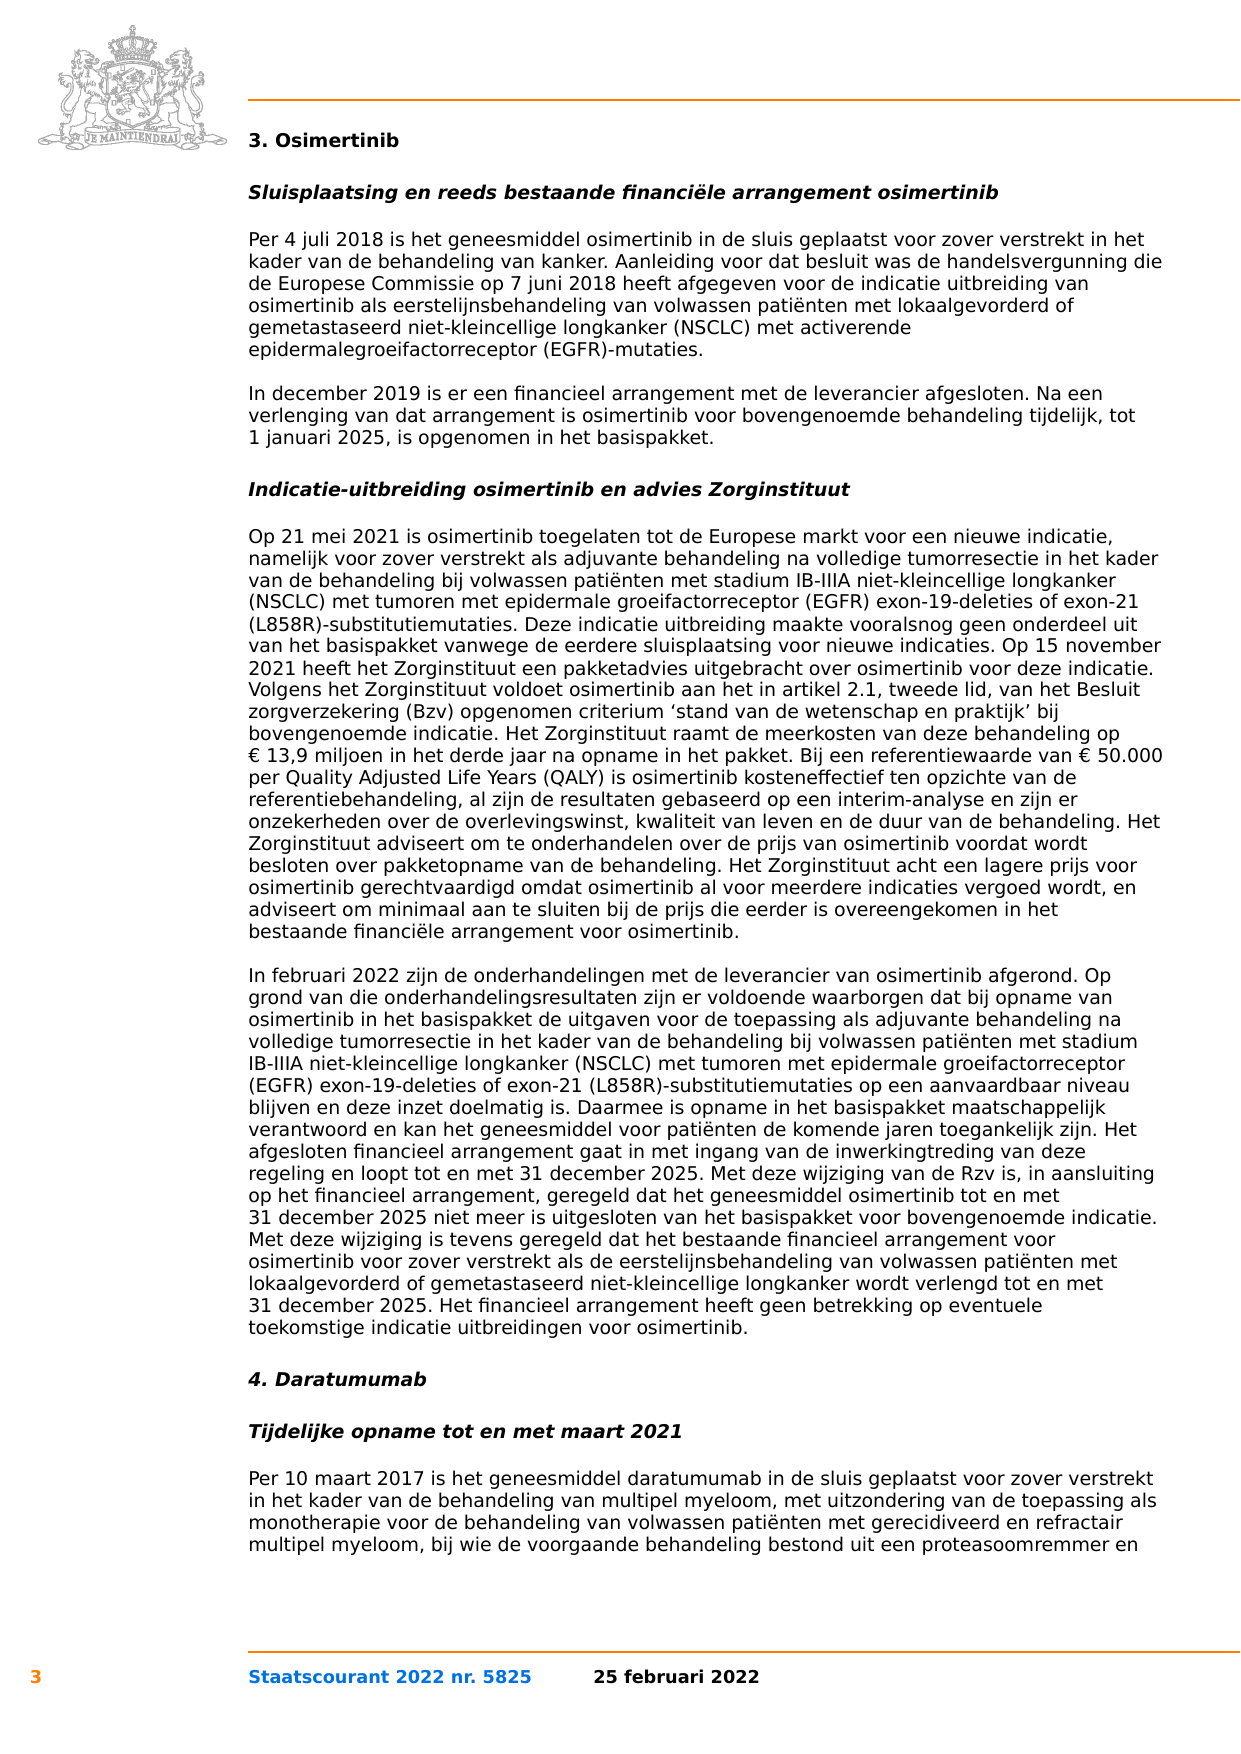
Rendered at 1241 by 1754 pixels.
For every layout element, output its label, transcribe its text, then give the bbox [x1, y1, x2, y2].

picture [38, 25, 227, 150]
text In december 2019 is er een financieel arrangement met de leverancier afgesloten. Na een verlenging van dat arrangement is osimertinib voor bovengenoemde behandeling tijdelijk, tot 1 januari 2025, is opgenomen in het basispakket. [248, 383, 1163, 448]
text Op 21 mei 2021 is osimertinib toegelaten tot de Europese markt voor een nieuwe indicatie, namelijk voor zover verstrekt als adjuvante behandeling na volledige tumorresectie in het kader van de behandeling bij volwassen patiënten met stadium IB-IIIA niet-kleincellige longkanker (NSCLC) met tumoren met epidermale groeifactorreceptor (EGFR) exon-19-deleties of exon-21 (L858R)-substitutiemutaties. Deze indicatie uitbreiding maakte vooralsnog geen onderdeel uit van het basispakket vanwege de eerdere sluisplaatsing voor nieuwe indicaties. Op 15 november 2021 heeft het Zorginstituut een pakketadvies uitgebracht over osimertinib voor deze indicatie. Volgens het Zorginstituut voldoet osimertinib aan het in artikel 2.1, tweede lid, van het Besluit zorgverzekering (Bzv) opgenomen criterium ‘stand van de wetenschap en praktijk’ bij bovengenoemde indicatie. Het Zorginstituut raamt de meerkosten van deze behandeling op € 13,9 miljoen in het derde jaar na opname in het pakket. Bij een referentiewaarde van € 50.000 per Quality Adjusted Life Years (QALY) is osimertinib kosteneffectief ten opzichte van de referentiebehandeling, al zijn de resultaten gebaseerd op een interim-analyse en zijn er onzekerheden over de overlevingswinst, kwaliteit van leven en de duur van de behandeling. Het Zorginstituut adviseert om te onderhandelen over de prijs van osimertinib voordat wordt besloten over pakketopname van de behandeling. Het Zorginstituut acht een lagere prijs voor osimertinib gerechtvaardigd omdat osimertinib al voor meerdere indicaties vergoed wordt, en adviseert om minimaal aan te sluiten bij de prijs die eerder is overeengekomen in het bestaande financiële arrangement voor osimertinib. [248, 526, 1163, 943]
text Per 10 maart 2017 is het geneesmiddel daratumumab in de sluis geplaatst voor zover verstrekt in het kader van de behandeling van multipel myeloom, met uitzondering van de toepassing als monotherapie voor de behandeling van volwassen patiënten met gerecidiveerd en refractair multipel myeloom, bij wie de voorgaande behandeling bestond uit een proteasoomremmer en [248, 1468, 1163, 1556]
subtitle 3. Osimertinib [248, 130, 1163, 152]
subtitle Indicatie-uitbreiding osimertinib en advies Zorginstituut [248, 478, 1163, 501]
subtitle Sluisplaatsing en reeds bestaande financiële arrangement osimertinib [248, 182, 1163, 204]
text Per 4 juli 2018 is het geneesmiddel osimertinib in de sluis geplaatst voor zover verstrekt in het kader van de behandeling van kanker. Aanleiding voor dat besluit was de handelsvergunning die de Europese Commissie op 7 juni 2018 heeft afgegeven voor de indicatie uitbreiding van osimertinib als eerstelijnsbehandeling van volwassen patiënten met lokaalgevorderd of gemetastaseerd niet-kleincellige longkanker (NSCLC) met activerende epidermalegroeifactorreceptor (EGFR)-mutaties. [248, 229, 1163, 361]
subtitle Tijdelijke opname tot en met maart 2021 [248, 1421, 1163, 1443]
subtitle 4. Daratumumab [248, 1369, 1163, 1391]
text In februari 2022 zijn de onderhandelingen met de leverancier van osimertinib afgerond. Op grond van die onderhandelingsresultaten zijn er voldoende waarborgen dat bij opname van osimertinib in het basispakket de uitgaven voor de toepassing als adjuvante behandeling na volledige tumorresectie in het kader van de behandeling bij volwassen patiënten met stadium IB-IIIA niet-kleincellige longkanker (NSCLC) met tumoren met epidermale groeifactorreceptor (EGFR) exon-19-deleties of exon-21 (L858R)-substitutiemutaties op een aanvaardbaar niveau blijven en deze inzet doelmatig is. Daarmee is opname in het basispakket maatschappelijk verantwoord en kan het geneesmiddel voor patiënten de komende jaren toegankelijk zijn. Het afgesloten financieel arrangement gaat in met ingang van de inwerkingtreding van deze regeling en loopt tot en met 31 december 2025. Met deze wijziging van de Rzv is, in aansluiting op het financieel arrangement, geregeld dat het geneesmiddel osimertinib tot en met 31 december 2025 niet meer is uitgesloten van het basispakket voor bovengenoemde indicatie. Met deze wijziging is tevens geregeld dat het bestaande financieel arrangement voor osimertinib voor zover verstrekt als de eerstelijnsbehandeling van volwassen patiënten met lokaalgevorderd of gemetastaseerd niet-kleincellige longkanker wordt verlengd tot en met 31 december 2025. Het financieel arrangement heeft geen betrekking op eventuele toekomstige indicatie uitbreidingen voor osimertinib. [248, 965, 1163, 1339]
